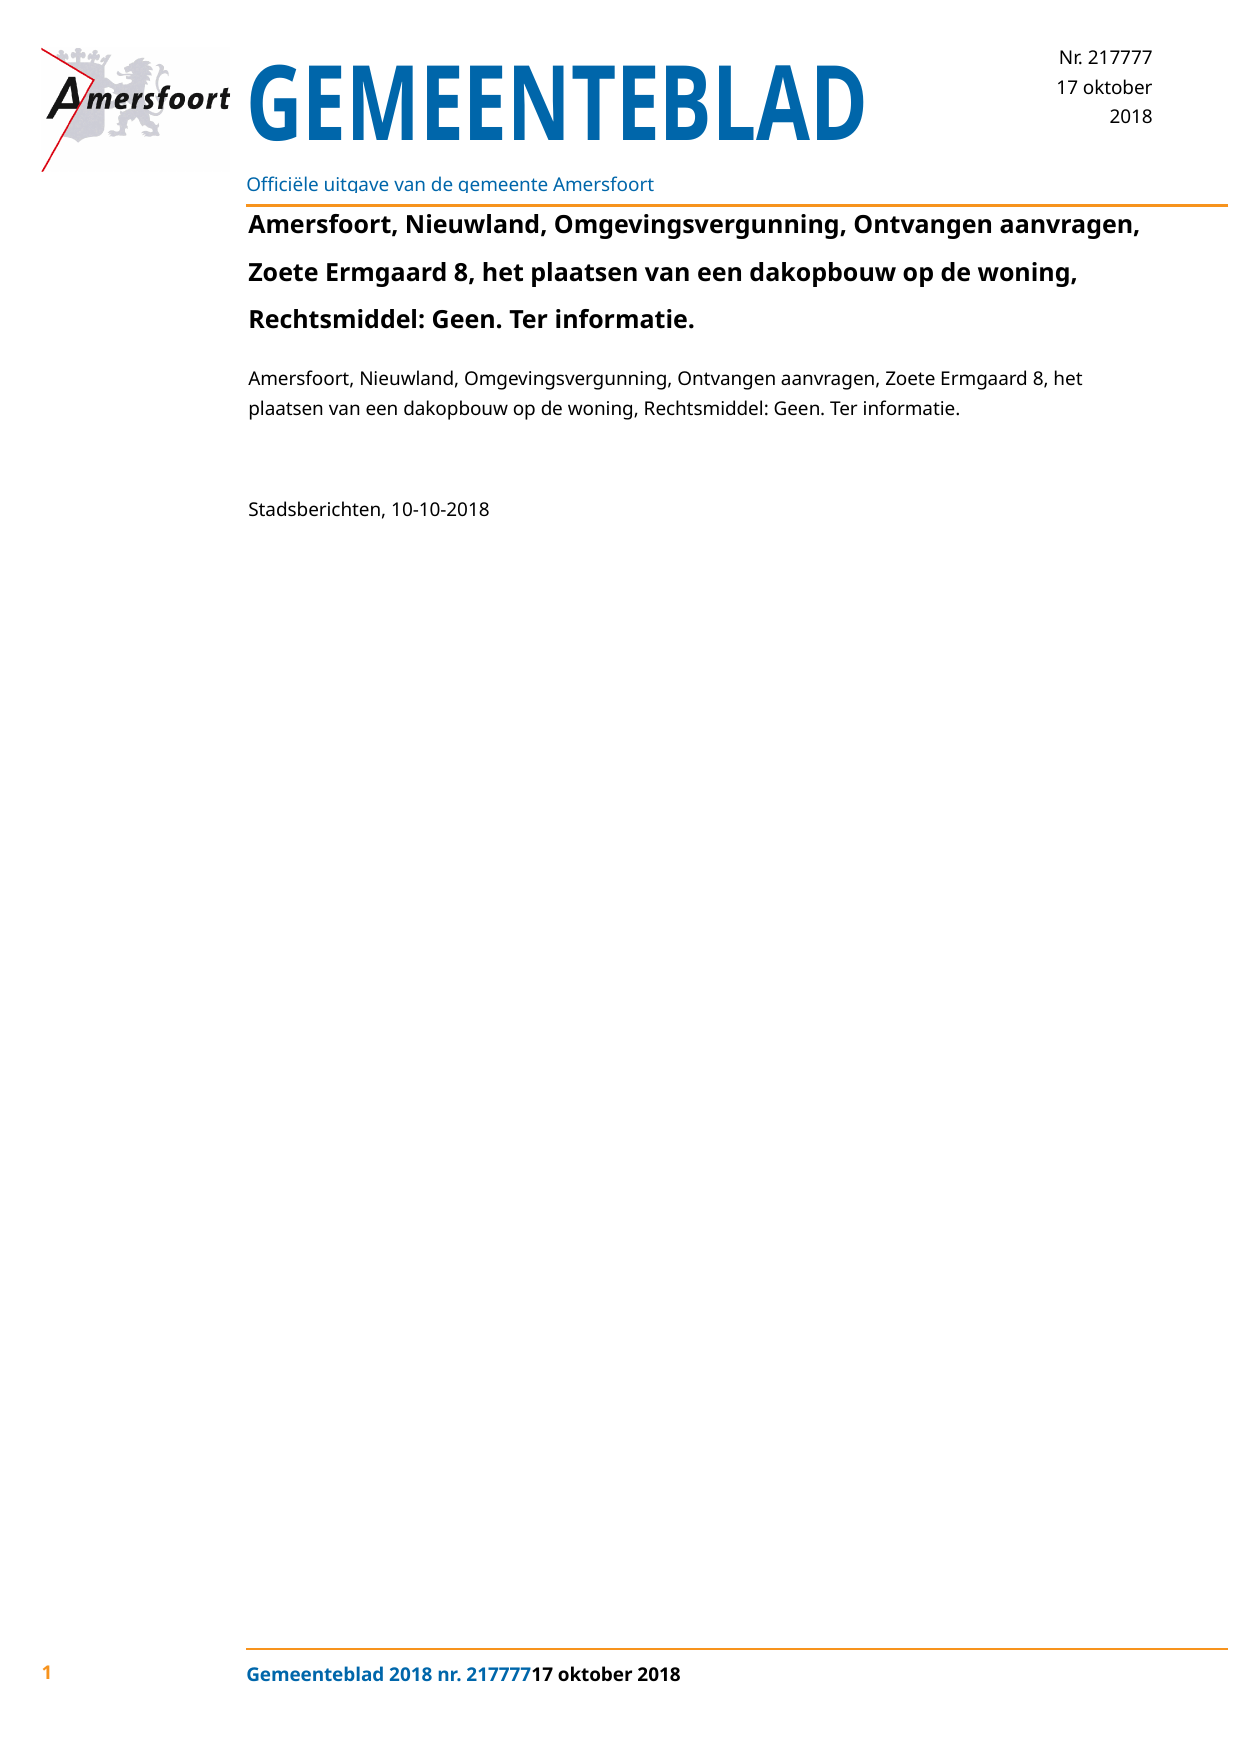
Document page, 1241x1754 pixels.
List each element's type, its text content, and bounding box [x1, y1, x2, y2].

picture [41, 47, 231, 172]
text Amersfoort, Nieuwland, Omgevingsvergunning, Ontvangen aanvragen, Zoete Ermgaard 8, het plaatsen van een dakopbouw op de woning, Rechtsmiddel: Geen. Ter informatie. [248, 207, 1152, 336]
text Amersfoort, Nieuwland, Omgevingsvergunning, Ontvangen aanvragen, Zoete Ermgaard 8, het plaatsen van een dakopbouw op de woning, Rechtsmiddel: Geen. Ter informatie. [248, 366, 1152, 421]
text Stadsberichten, 10-10-2018 [248, 496, 1152, 522]
